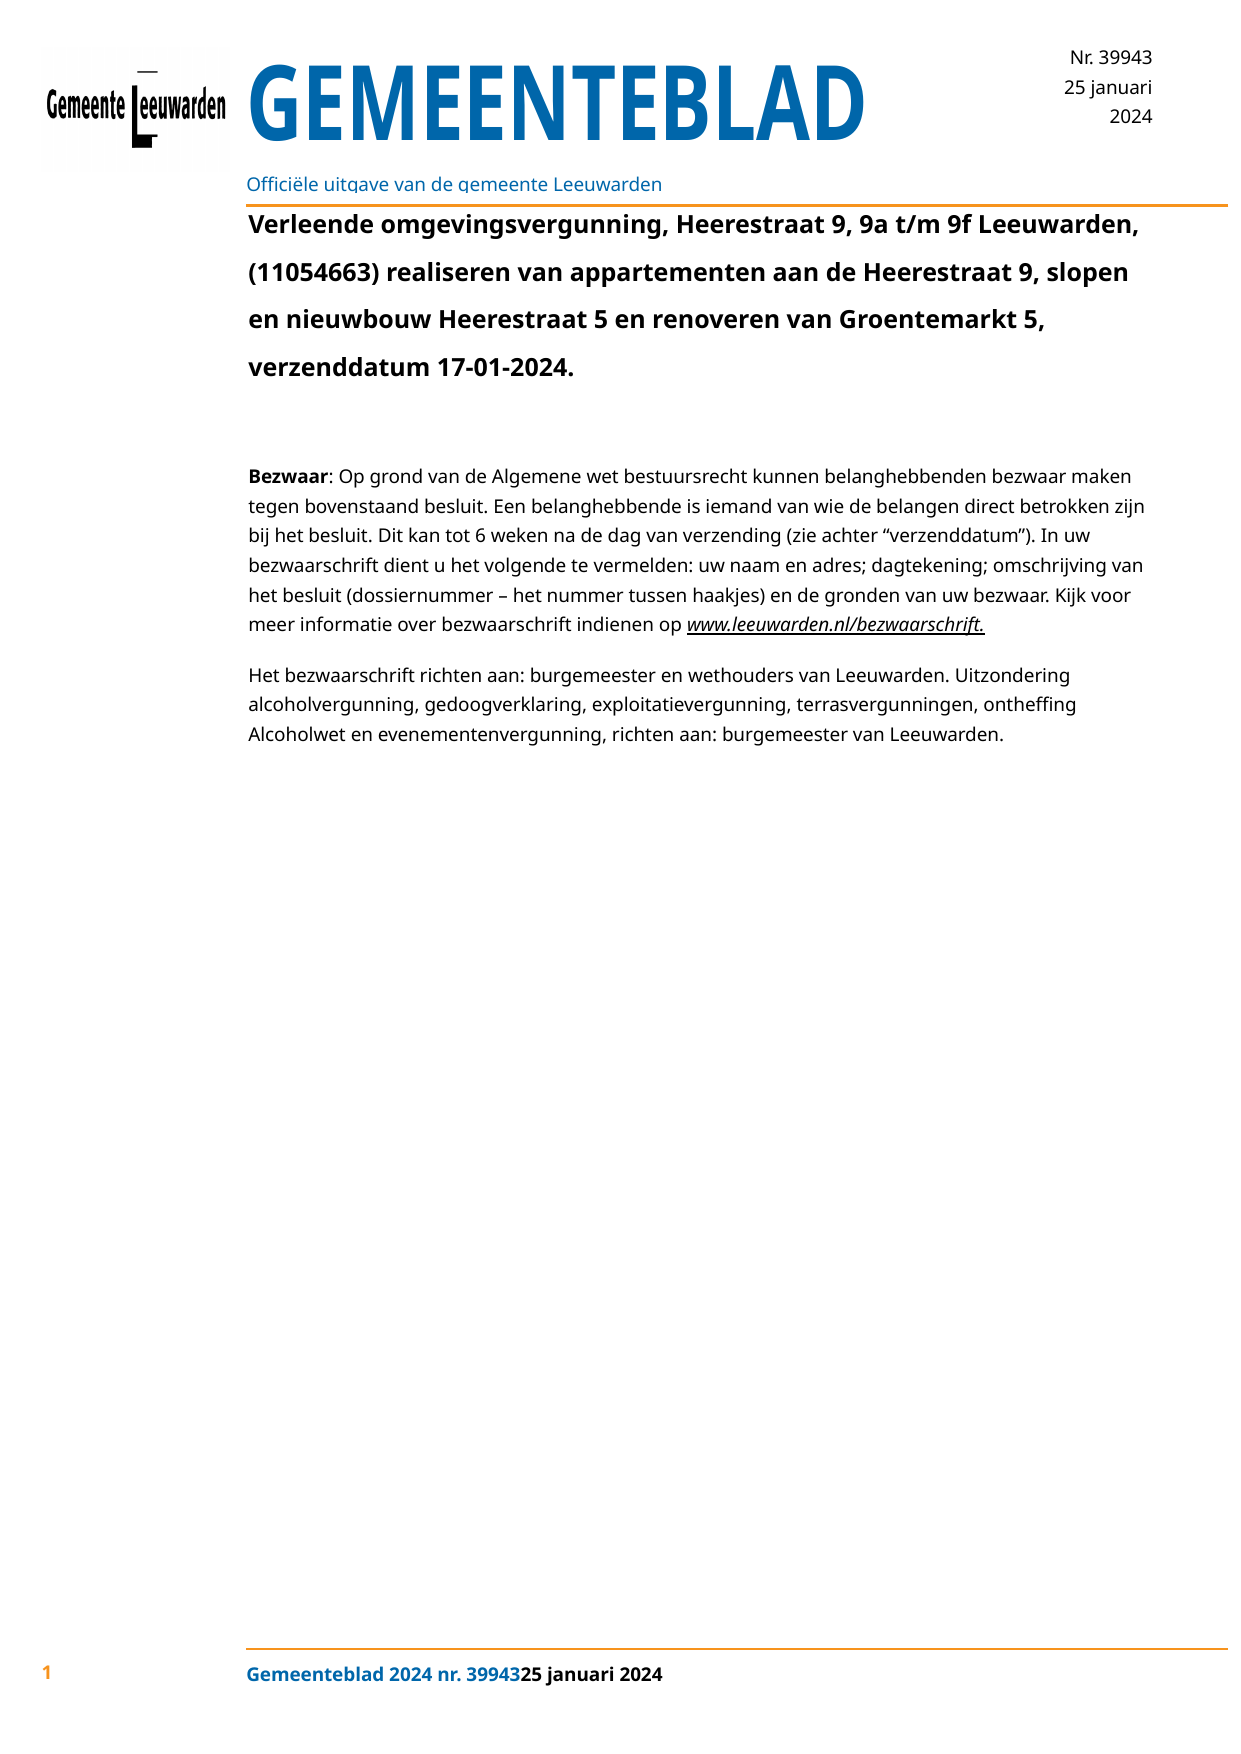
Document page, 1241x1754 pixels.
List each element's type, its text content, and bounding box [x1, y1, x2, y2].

picture [41, 47, 231, 172]
text Bezwaar: Op grond van de Algemene wet bestuursrecht kunnen belanghebbenden bezwaar maken tegen bovenstaand besluit. Een belanghebbende is iemand van wie de belangen direct betrokken zijn bij het besluit. Dit kan tot 6 weken na de dag van verzending (zie achter “verzenddatum”). In uw bezwaarschrift dient u het volgende te vermelden: uw naam en adres; dagtekening; omschrijving van het besluit (dossiernummer – het nummer tussen haakjes) en de gronden van uw bezwaar. Kijk voor meer informatie over bezwaarschrift indienen op www.leeuwarden.nl/bezwaarschrift. [248, 463, 1152, 637]
text Het bezwaarschrift richten aan: burgemeester en wethouders van Leeuwarden. Uitzondering alcoholvergunning, gedoogverklaring, exploitatievergunning, terrasvergunningen, ontheffing Alcoholwet en evenementenvergunning, richten aan: burgemeester van Leeuwarden. [248, 662, 1152, 747]
text Verleende omgevingsvergunning, Heerestraat 9, 9a t/m 9f Leeuwarden, (11054663) realiseren van appartementen aan de Heerestraat 9, slopen en nieuwbouw Heerestraat 5 en renoveren van Groentemarkt 5, verzenddatum 17-01-2024. [248, 207, 1152, 384]
